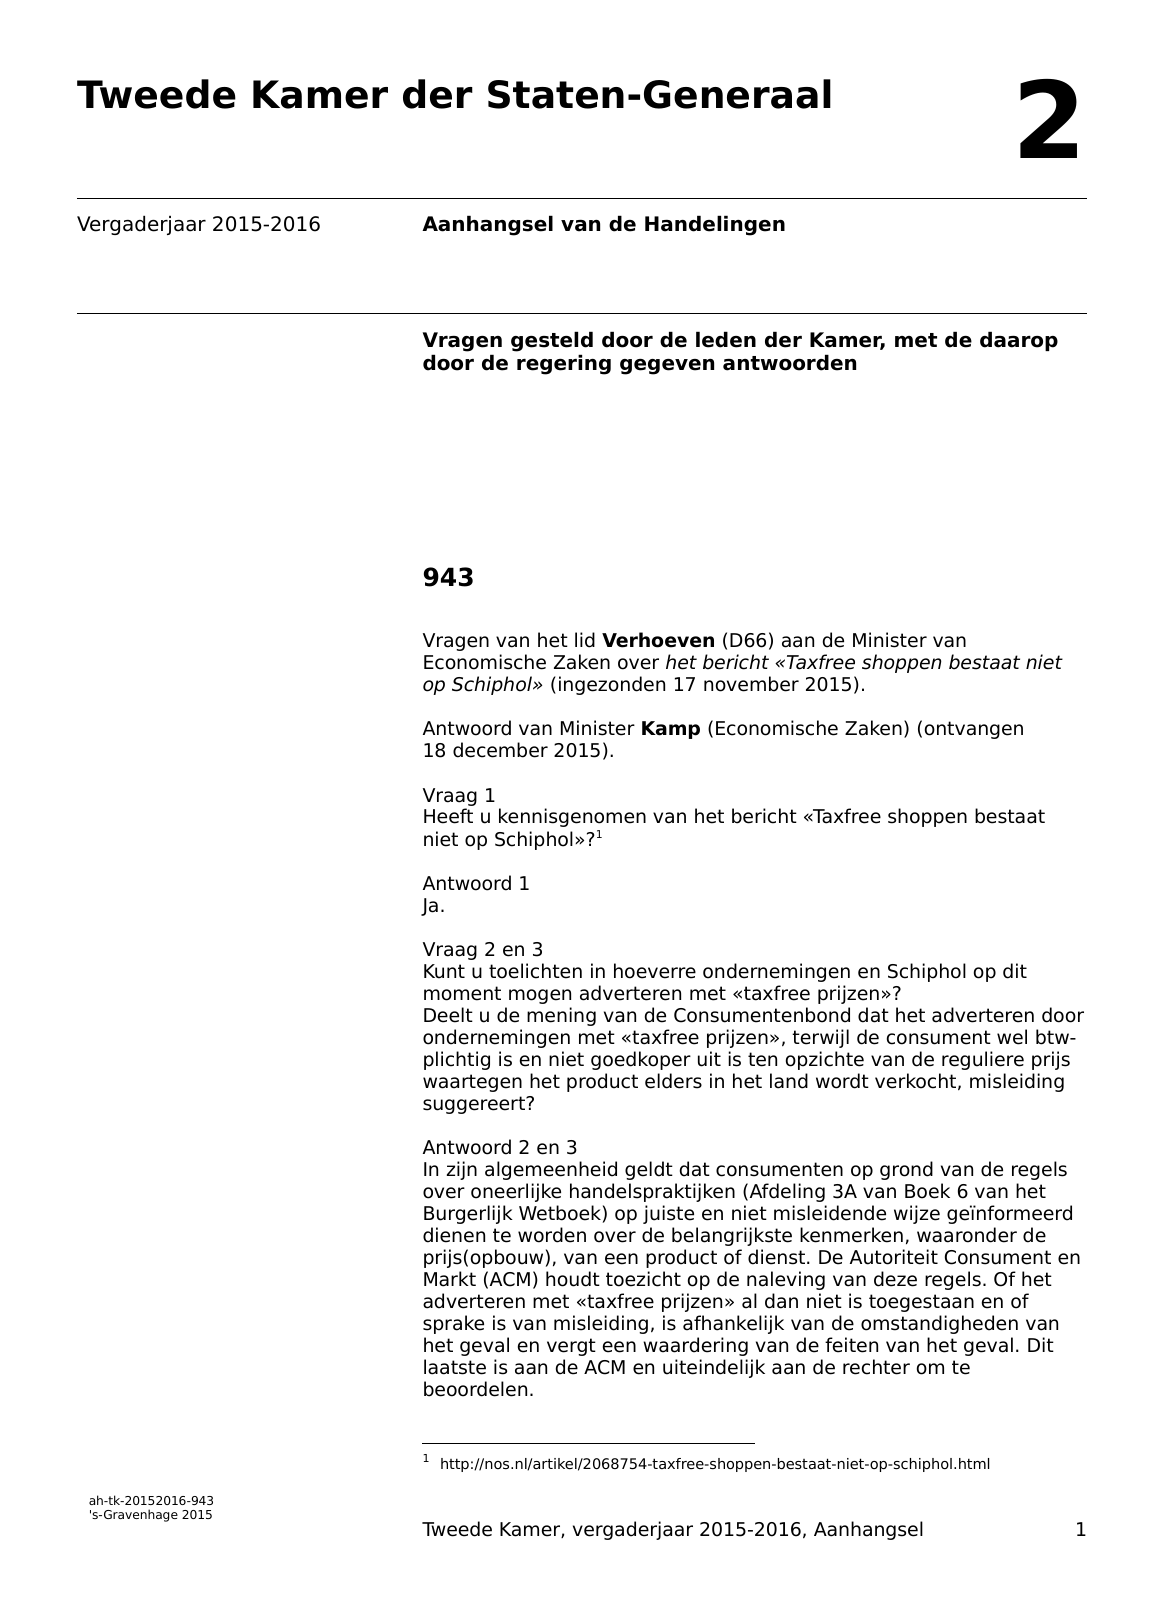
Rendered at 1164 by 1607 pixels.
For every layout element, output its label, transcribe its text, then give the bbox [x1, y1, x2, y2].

text http://nos.nl/artikel/2068754-taxfree-shoppen-bestaat-niet-op-schiphol.html [422, 1452, 1087, 1474]
text Ja. [422, 894, 1087, 917]
text Vraag 2 en 3 [422, 939, 1087, 961]
table_cell Vragen gesteld door de leden der Kamer, met de daarop door de regering gegeven antwoorden [422, 314, 1087, 375]
text Vragen van het lid Verhoeven (D66) aan de Minister van Economische Zaken over het bericht «Taxfree shoppen bestaat niet op Schiphol» (ingezonden 17 november 2015). [422, 630, 1087, 696]
text Antwoord van Minister Kamp (Economische Zaken) (ontvangen 18 december 2015). [422, 718, 1087, 762]
text Deelt u de mening van de Consumentenbond dat het adverteren door ondernemingen met «taxfree prijzen», terwijl de consument wel btw-plichtig is en niet goedkoper uit is ten opzichte van de reguliere prijs waartegen het product elders in het land wordt verkocht, misleiding suggereert? [422, 1005, 1087, 1114]
text Vraag 1 [422, 784, 1087, 806]
text In zijn algemeenheid geldt dat consumenten op grond van de regels over oneerlijke handelspraktijken (Afdeling 3A van Boek 6 van het Burgerlijk Wetboek) op juiste en niet misleidende wijze geïnformeerd dienen te worden over de belangrijkste kenmerken, waaronder de prijs(opbouw), van een product of dienst. De Autoriteit Consument en Markt (ACM) houdt toezicht op de naleving van deze regels. Of het adverteren met «taxfree prijzen» al dan niet is toegestaan en of sprake is van misleiding, is afhankelijk van de omstandigheden van het geval en vergt een waardering van de feiten van het geval. Dit laatste is aan de ACM en uiteindelijk aan de rechter om te beoordelen. [422, 1159, 1087, 1401]
text ah-tk-20152016-943 [88, 1494, 323, 1508]
table_cell Aanhangsel van de Handelingen [422, 199, 1087, 313]
text Antwoord 1 [422, 873, 1087, 894]
table_header Tweede Kamer der Staten-Generaal [77, 59, 886, 198]
text Heeft u kennisgenomen van het bericht «Taxfree shoppen bestaat niet op Schiphol»? [422, 806, 1087, 850]
text 943 [422, 563, 1087, 592]
table_header 2 [886, 59, 1087, 198]
text Kunt u toelichten in hoeverre ondernemingen en Schiphol op dit moment mogen adverteren met «taxfree prijzen»? [422, 961, 1087, 1005]
text 's-Gravenhage 2015 [88, 1508, 323, 1522]
table_cell Vergaderjaar 2015-2016 [77, 199, 422, 313]
text Antwoord 2 en 3 [422, 1137, 1087, 1159]
table_cell [77, 314, 422, 375]
